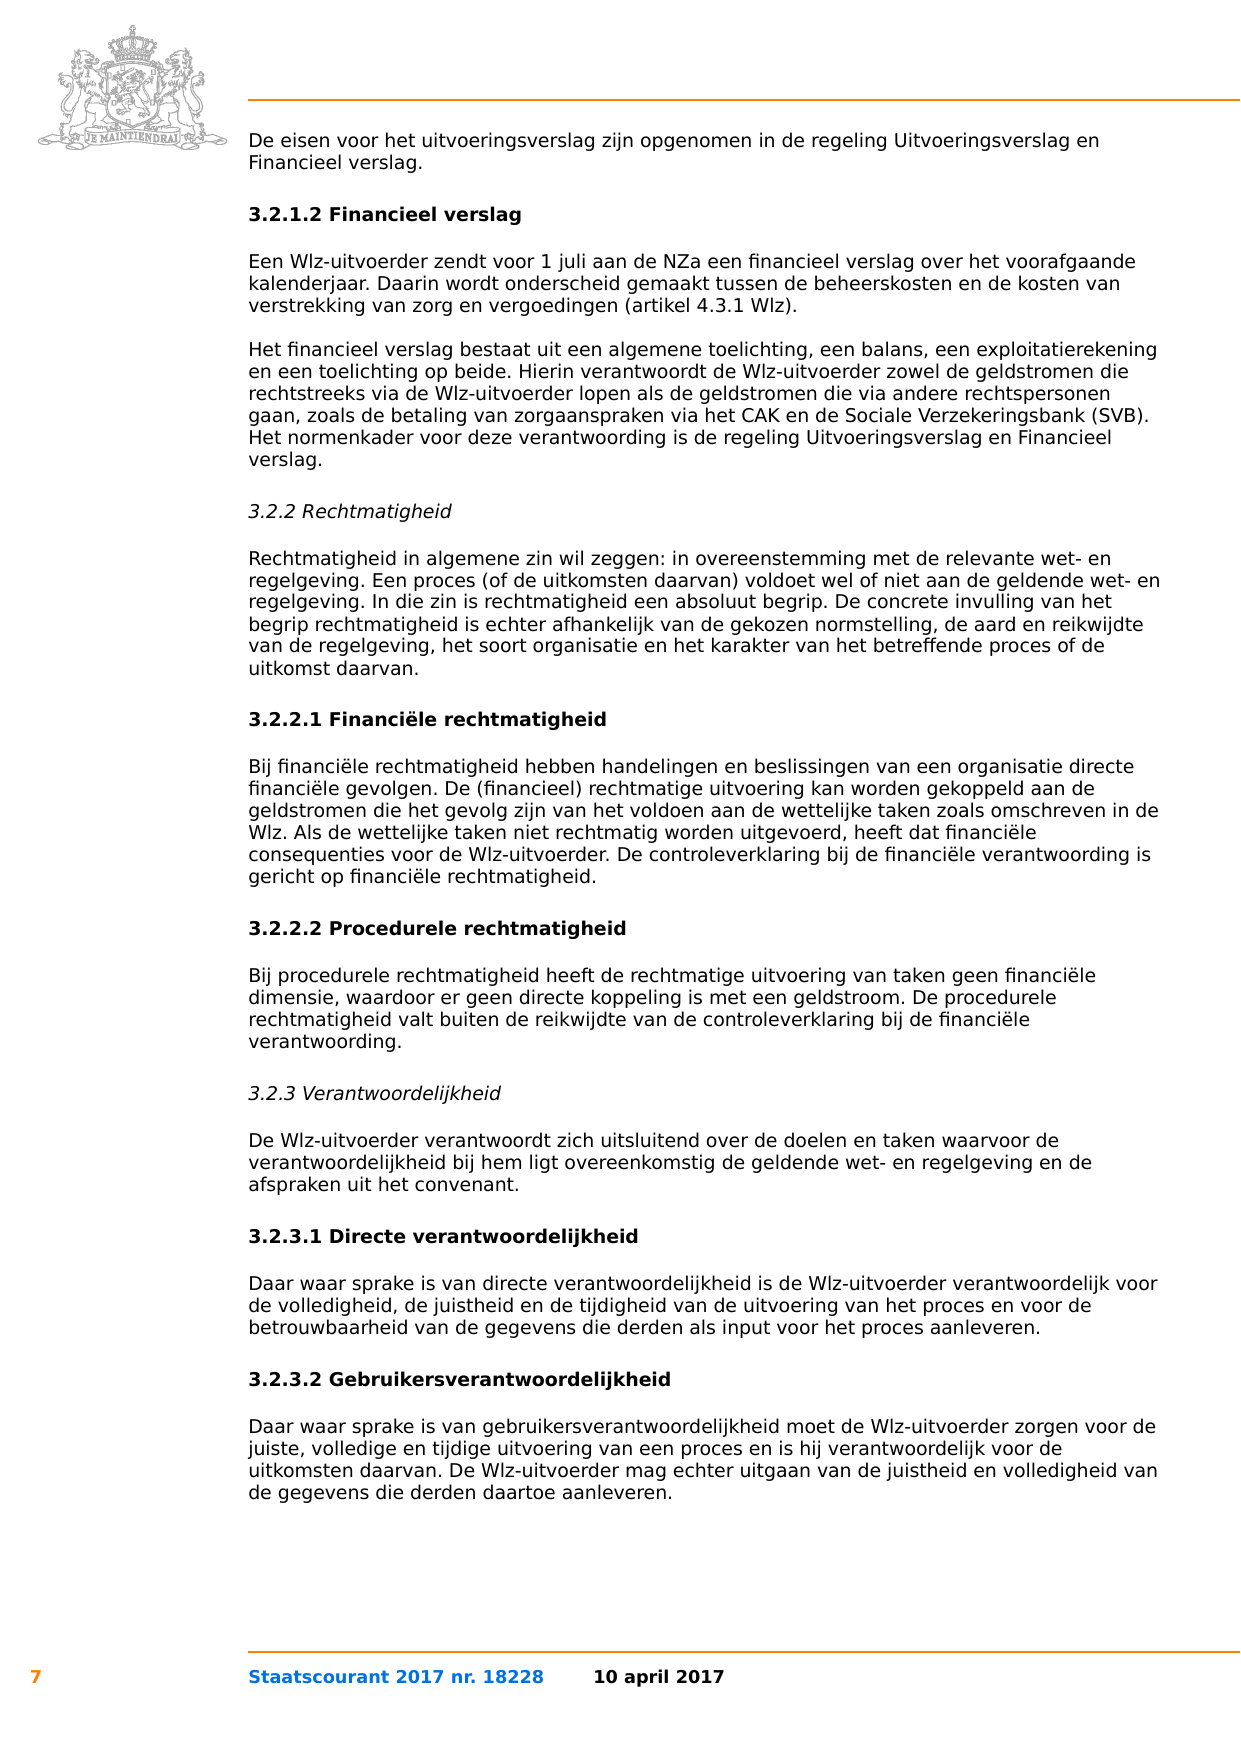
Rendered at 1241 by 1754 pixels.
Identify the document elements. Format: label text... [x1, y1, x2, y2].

subtitle 3.2.1.2 Financieel verslag [248, 204, 1163, 226]
picture [38, 25, 227, 150]
text Daar waar sprake is van directe verantwoordelijkheid is de Wlz-uitvoerder verantwoordelijk voor de volledigheid, de juistheid en de tijdigheid van de uitvoering van het proces en voor de betrouwbaarheid van de gegevens die derden als input voor het proces aanleveren. [248, 1273, 1163, 1339]
subtitle 3.2.2.2 Procedurele rechtmatigheid [248, 918, 1163, 940]
subtitle 3.2.3.2 Gebruikersverantwoordelijkheid [248, 1369, 1163, 1391]
subtitle 3.2.2.1 Financiële rechtmatigheid [248, 709, 1163, 731]
text Het financieel verslag bestaat uit een algemene toelichting, een balans, een exploitatierekening en een toelichting op beide. Hierin verantwoordt de Wlz-uitvoerder zowel de geldstromen die rechtstreeks via de Wlz-uitvoerder lopen als de geldstromen die via andere rechtspersonen gaan, zoals de betaling van zorgaanspraken via het CAK en de Sociale Verzekeringsbank (SVB). Het normenkader voor deze verantwoording is de regeling Uitvoeringsverslag en Financieel verslag. [248, 339, 1163, 471]
text De Wlz-uitvoerder verantwoordt zich uitsluitend over de doelen en taken waarvoor de verantwoordelijkheid bij hem ligt overeenkomstig de geldende wet- en regelgeving en de afspraken uit het convenant. [248, 1130, 1163, 1196]
text Rechtmatigheid in algemene zin wil zeggen: in overeenstemming met de relevante wet- en regelgeving. Een proces (of de uitkomsten daarvan) voldoet wel of niet aan de geldende wet- en regelgeving. In die zin is rechtmatigheid een absoluut begrip. De concrete invulling van het begrip rechtmatigheid is echter afhankelijk van de gekozen normstelling, de aard en reikwijdte van de regelgeving, het soort organisatie en het karakter van het betreffende proces of de uitkomst daarvan. [248, 547, 1163, 679]
subtitle 3.2.3.1 Directe verantwoordelijkheid [248, 1226, 1163, 1248]
text Daar waar sprake is van gebruikersverantwoordelijkheid moet de Wlz-uitvoerder zorgen voor de juiste, volledige en tijdige uitvoering van een proces en is hij verantwoordelijk voor de uitkomsten daarvan. De Wlz-uitvoerder mag echter uitgaan van de juistheid en volledigheid van de gegevens die derden daartoe aanleveren. [248, 1416, 1163, 1504]
subtitle 3.2.2 Rechtmatigheid [248, 501, 1163, 522]
text Bij financiële rechtmatigheid hebben handelingen en beslissingen van een organisatie directe financiële gevolgen. De (financieel) rechtmatige uitvoering kan worden gekoppeld aan de geldstromen die het gevolg zijn van het voldoen aan de wettelijke taken zoals omschreven in de Wlz. Als de wettelijke taken niet rechtmatig worden uitgevoerd, heeft dat financiële consequenties voor de Wlz-uitvoerder. De controleverklaring bij de financiële verantwoording is gericht op financiële rechtmatigheid. [248, 756, 1163, 888]
text Bij procedurele rechtmatigheid heeft de rechtmatige uitvoering van taken geen financiële dimensie, waardoor er geen directe koppeling is met een geldstroom. De procedurele rechtmatigheid valt buiten de reikwijdte van de controleverklaring bij de financiële verantwoording. [248, 965, 1163, 1053]
text Een Wlz-uitvoerder zendt voor 1 juli aan de NZa een financieel verslag over het voorafgaande kalenderjaar. Daarin wordt onderscheid gemaakt tussen de beheerskosten en de kosten van verstrekking van zorg en vergoedingen (artikel 4.3.1 Wlz). [248, 251, 1163, 317]
subtitle 3.2.3 Verantwoordelijkheid [248, 1083, 1163, 1105]
text De eisen voor het uitvoeringsverslag zijn opgenomen in de regeling Uitvoeringsverslag en Financieel verslag. [248, 130, 1163, 174]
